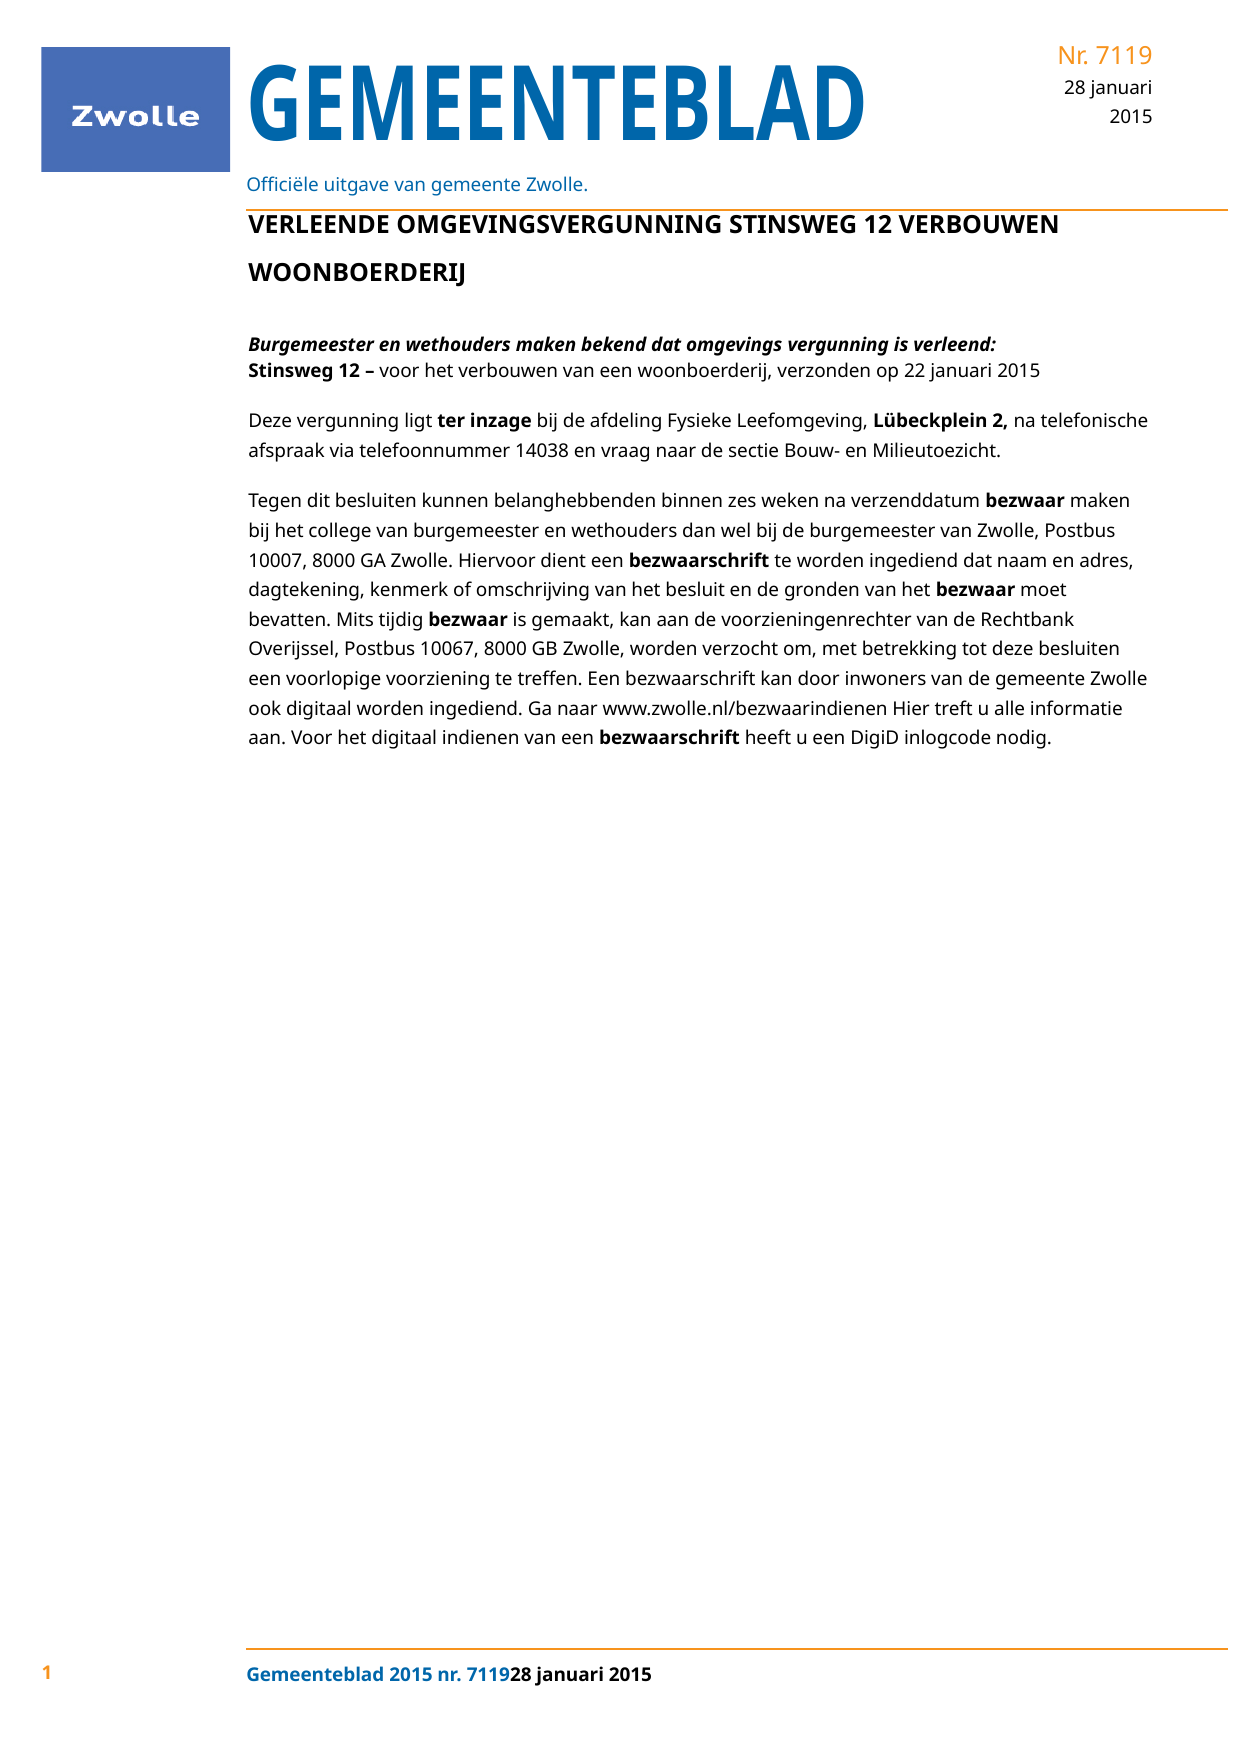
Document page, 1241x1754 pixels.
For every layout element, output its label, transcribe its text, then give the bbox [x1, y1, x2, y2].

text VERLEENDE OMGEVINGSVERGUNNING STINSWEG 12 VERBOUWEN WOONBOERDERIJ [248, 211, 1152, 288]
text Tegen dit besluiten kunnen belanghebbenden binnen zes weken na verzenddatum bezwaar maken bij het college van burgemeester en wethouders dan wel bij de burgemeester van Zwolle, Postbus 10007, 8000 GA Zwolle. Hiervoor dient een bezwaarschrift te worden ingediend dat naam en adres, dagtekening, kenmerk of omschrijving van het besluit en de gronden van het bezwaar moet bevatten. Mits tijdig bezwaar is gemaakt, kan aan de voorzieningenrechter van de Rechtbank Overijssel, Postbus 10067, 8000 GB Zwolle, worden verzocht om, met betrekking tot deze besluiten een voorlopige voorziening te treffen. Een bezwaarschrift kan door inwoners van de gemeente Zwolle ook digitaal worden ingediend. Ga naar www.zwolle.nl/bezwaarindienen Hier treft u alle informatie aan. Voor het digitaal indienen van een bezwaarschrift heeft u een DigiD inlogcode nodig. [248, 488, 1152, 750]
picture [41, 47, 231, 172]
text Deze vergunning ligt ter inzage bij de afdeling Fysieke Leefomgeving, Lübeckplein 2, na telefonische afspraak via telefoonnummer 14038 en vraag naar de sectie Bouw- en Milieutoezicht. [248, 408, 1152, 463]
text Burgemeester en wethouders maken bekend dat omgevings vergunning is verleend: [248, 331, 1152, 357]
text Stinsweg 12 – voor het verbouwen van een woonboerderij, verzonden op 22 januari 2015 [248, 357, 1152, 383]
